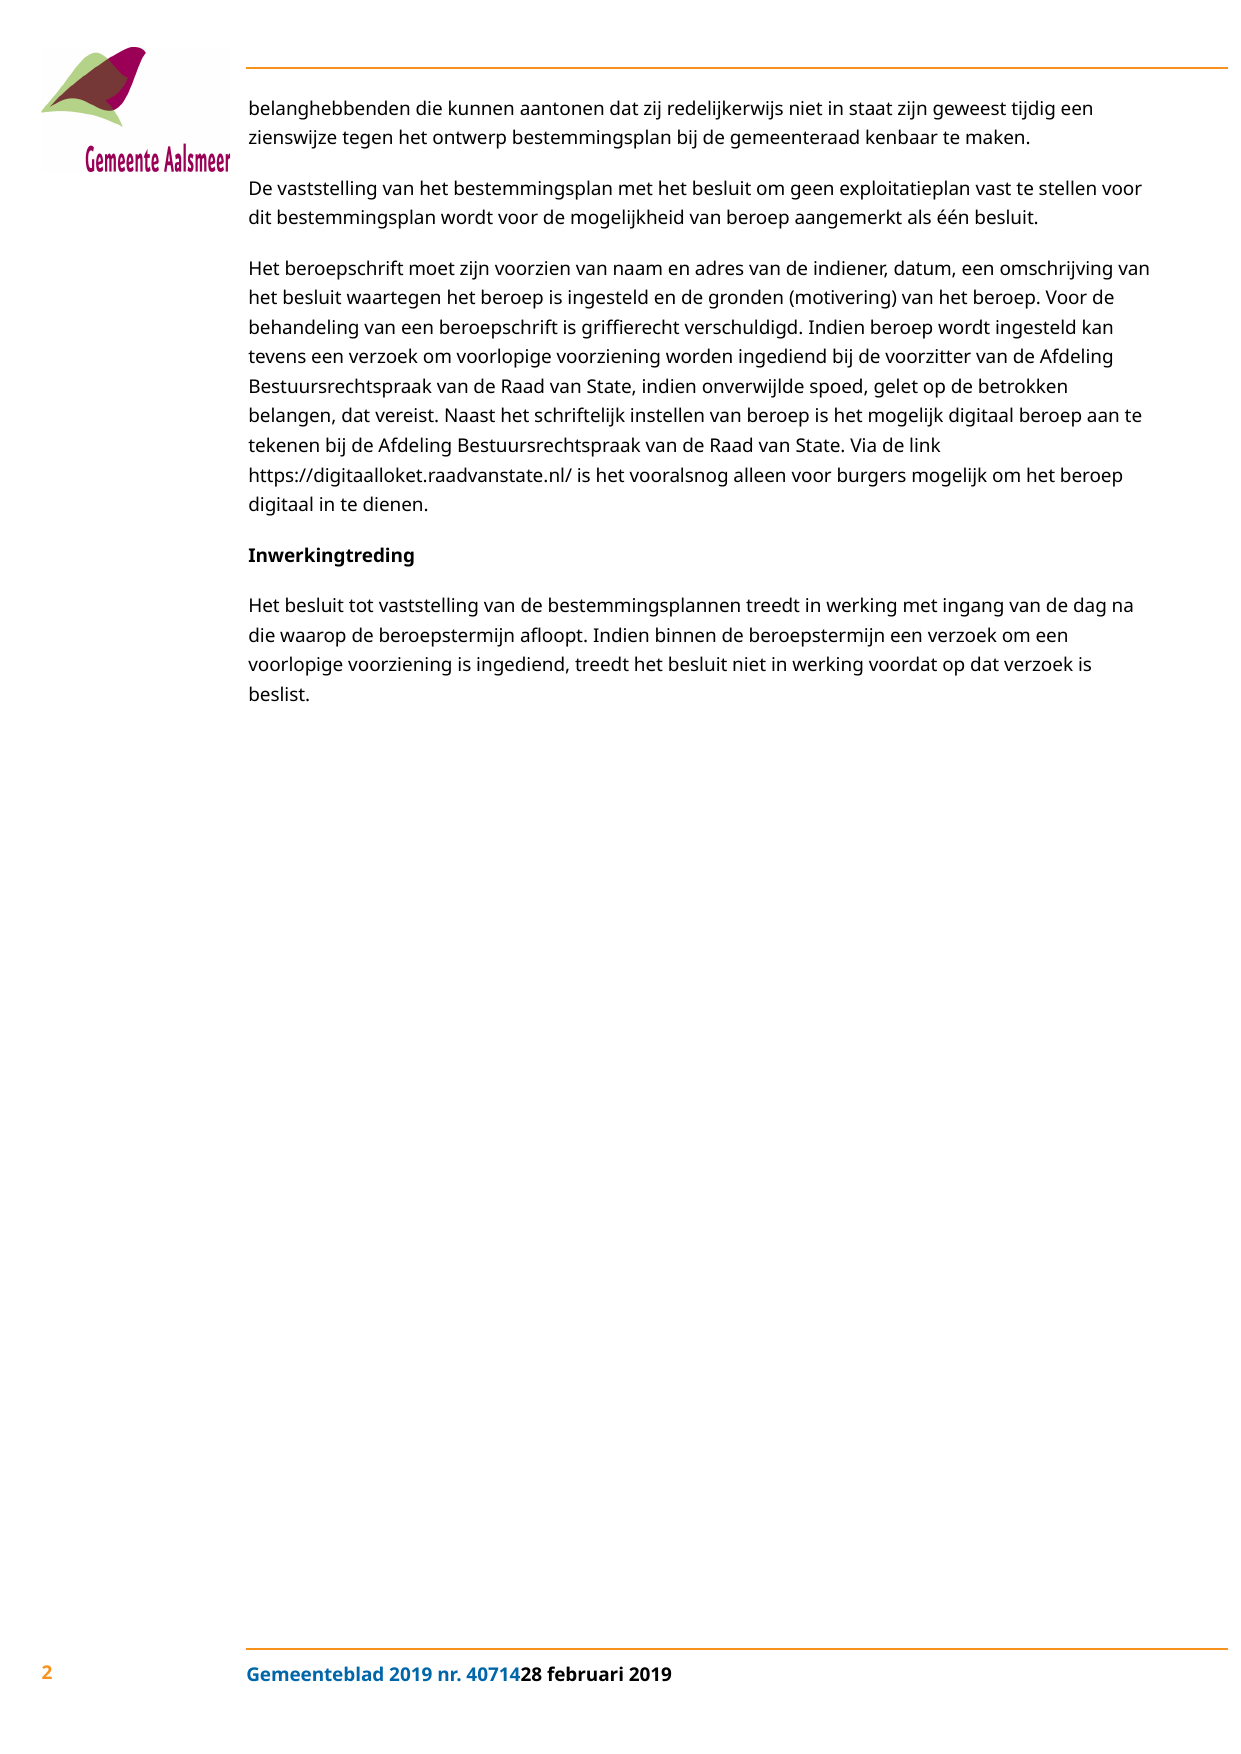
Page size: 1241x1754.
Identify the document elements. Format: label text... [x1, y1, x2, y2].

text Het besluit tot vaststelling van de bestemmingsplannen treedt in werking met ingang van de dag na die waarop de beroepstermijn afloopt. Indien binnen de beroepstermijn een verzoek om een voorlopige voorziening is ingediend, treedt het besluit niet in werking voordat op dat verzoek is beslist. [248, 592, 1152, 707]
text Het beroepschrift moet zijn voorzien van naam en adres van de indiener, datum, een omschrijving van het besluit waartegen het beroep is ingesteld en de gronden (motivering) van het beroep. Voor de behandeling van een beroepschrift is griffierecht verschuldigd. Indien beroep wordt ingesteld kan tevens een verzoek om voorlopige voorziening worden ingediend bij de voorzitter van de Afdeling Bestuursrechtspraak van de Raad van State, indien onverwijlde spoed, gelet op de betrokken belangen, dat vereist. Naast het schriftelijk instellen van beroep is het mogelijk digitaal beroep aan te tekenen bij de Afdeling Bestuursrechtspraak van de Raad van State. Via de link https://digitaalloket.raadvanstate.nl/ is het vooralsnog alleen voor burgers mogelijk om het beroep digitaal in te dienen. [248, 255, 1152, 517]
text belanghebbenden die kunnen aantonen dat zij redelijkerwijs niet in staat zijn geweest tijdig een zienswijze tegen het ontwerp bestemmingsplan bij de gemeenteraad kenbaar te maken. [248, 95, 1152, 150]
text Inwerkingtreding [248, 542, 1152, 568]
picture [41, 47, 231, 172]
text De vaststelling van het bestemmingsplan met het besluit om geen exploitatieplan vast te stellen voor dit bestemmingsplan wordt voor de mogelijkheid van beroep aangemerkt als één besluit. [248, 175, 1152, 230]
